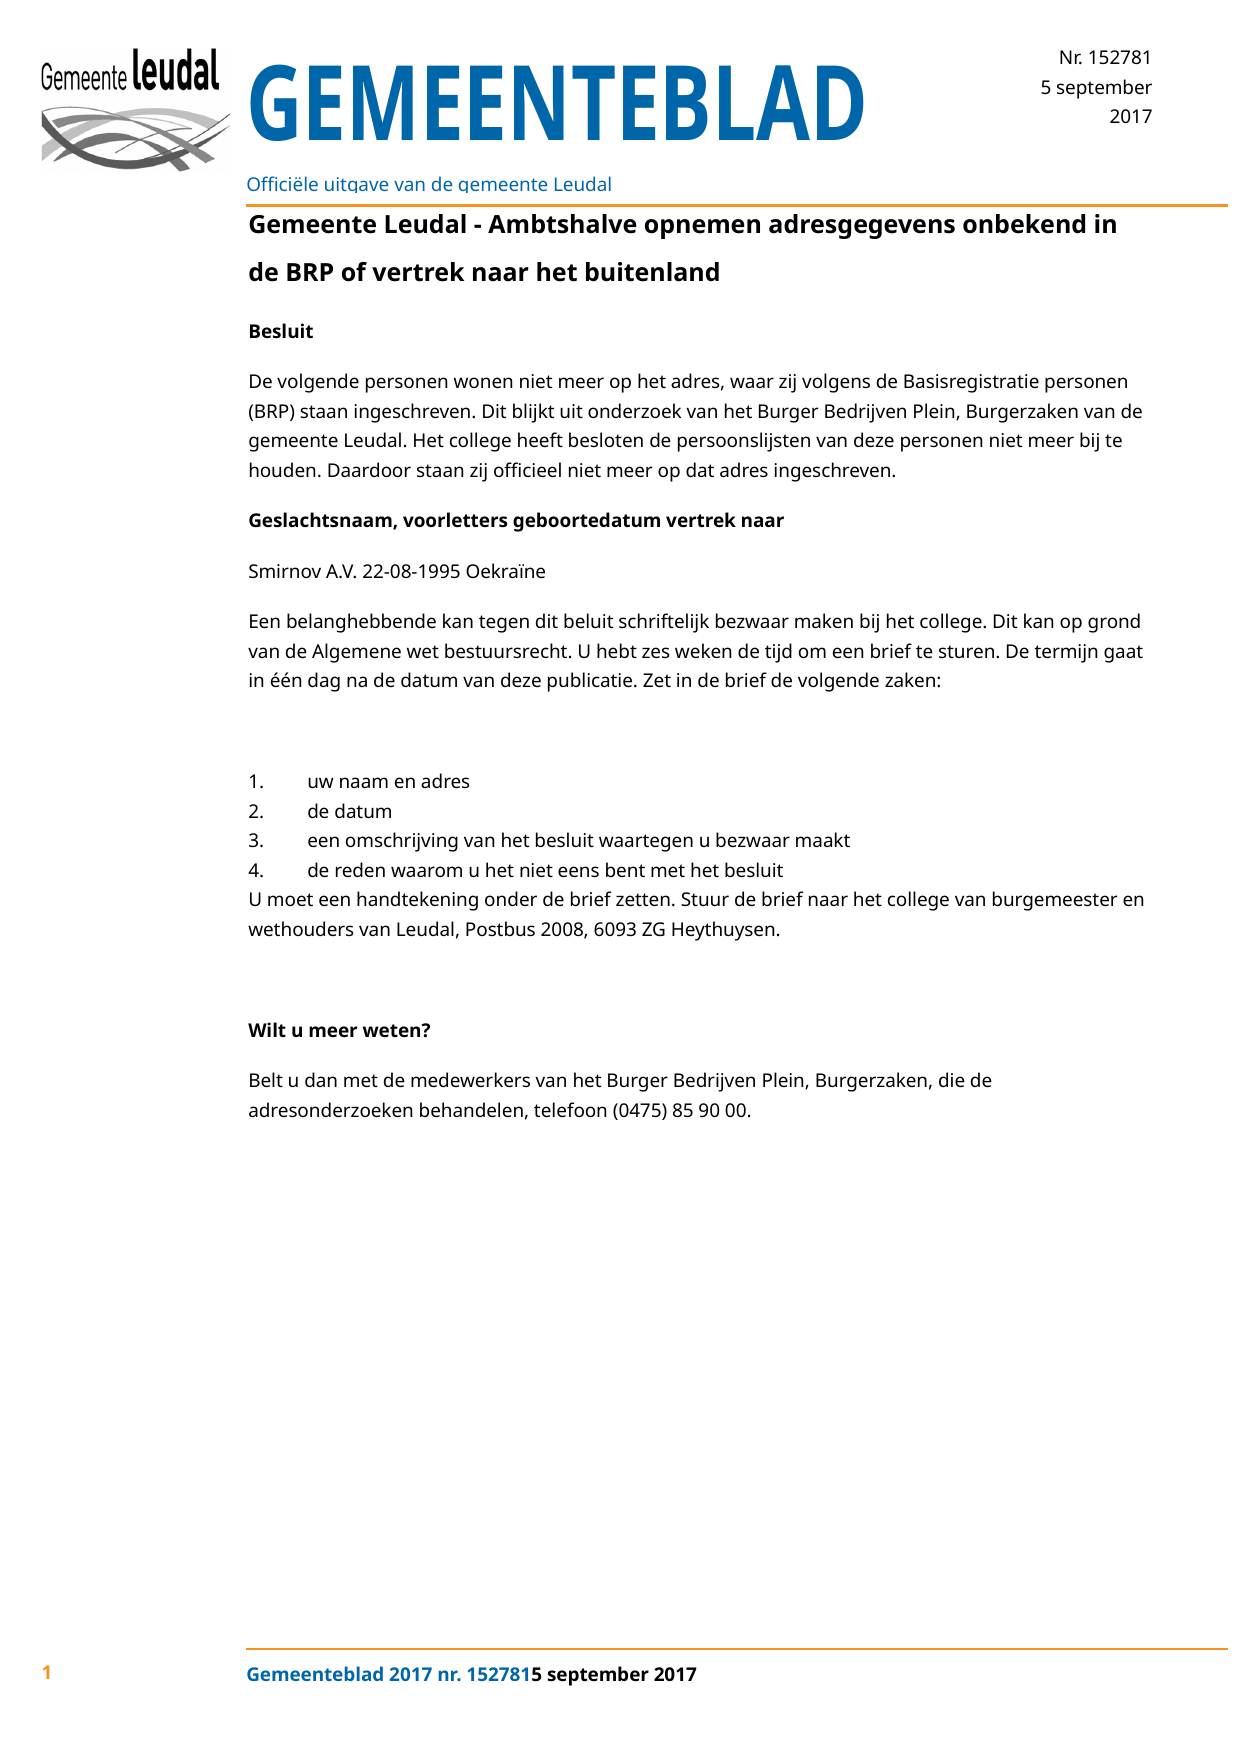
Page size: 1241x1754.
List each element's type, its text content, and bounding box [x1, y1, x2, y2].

text Geslachtsnaam, voorletters geboortedatum vertrek naar [248, 507, 1152, 533]
picture [41, 47, 231, 172]
list de reden waarom u het niet eens bent met het besluit [248, 857, 1152, 883]
text U moet een handtekening onder de brief zetten. Stuur de brief naar het college van burgemeester en wethouders van Leudal, Postbus 2008, 6093 ZG Heythuysen. [248, 887, 1152, 942]
text Besluit [248, 318, 1152, 344]
list uw naam en adres [248, 768, 1152, 794]
text Belt u dan met de medewerkers van het Burger Bedrijven Plein, Burgerzaken, die de adresonderzoeken behandelen, telefoon (0475) 85 90 00. [248, 1067, 1152, 1123]
list een omschrijving van het besluit waartegen u bezwaar maakt [248, 827, 1152, 853]
text Smirnov A.V. 22-08-1995 Oekraïne [248, 558, 1152, 584]
text Een belanghebbende kan tegen dit beluit schriftelijk bezwaar maken bij het college. Dit kan op grond van de Algemene wet bestuursrecht. U hebt zes weken de tijd om een brief te sturen. De termijn gaat in één dag na de datum van deze publicatie. Zet in de brief de volgende zaken: [248, 608, 1152, 693]
text Gemeente Leudal - Ambtshalve opnemen adresgegevens onbekend in de BRP of vertrek naar het buitenland [248, 207, 1152, 288]
text De volgende personen wonen niet meer op het adres, waar zij volgens de Basisregistratie personen (BRP) staan ingeschreven. Dit blijkt uit onderzoek van het Burger Bedrijven Plein, Burgerzaken van de gemeente Leudal. Het college heeft besloten de persoonslijsten van deze personen niet meer bij te houden. Daardoor staan zij officieel niet meer op dat adres ingeschreven. [248, 368, 1152, 483]
text Wilt u meer weten? [248, 1017, 1152, 1043]
list de datum [248, 798, 1152, 824]
